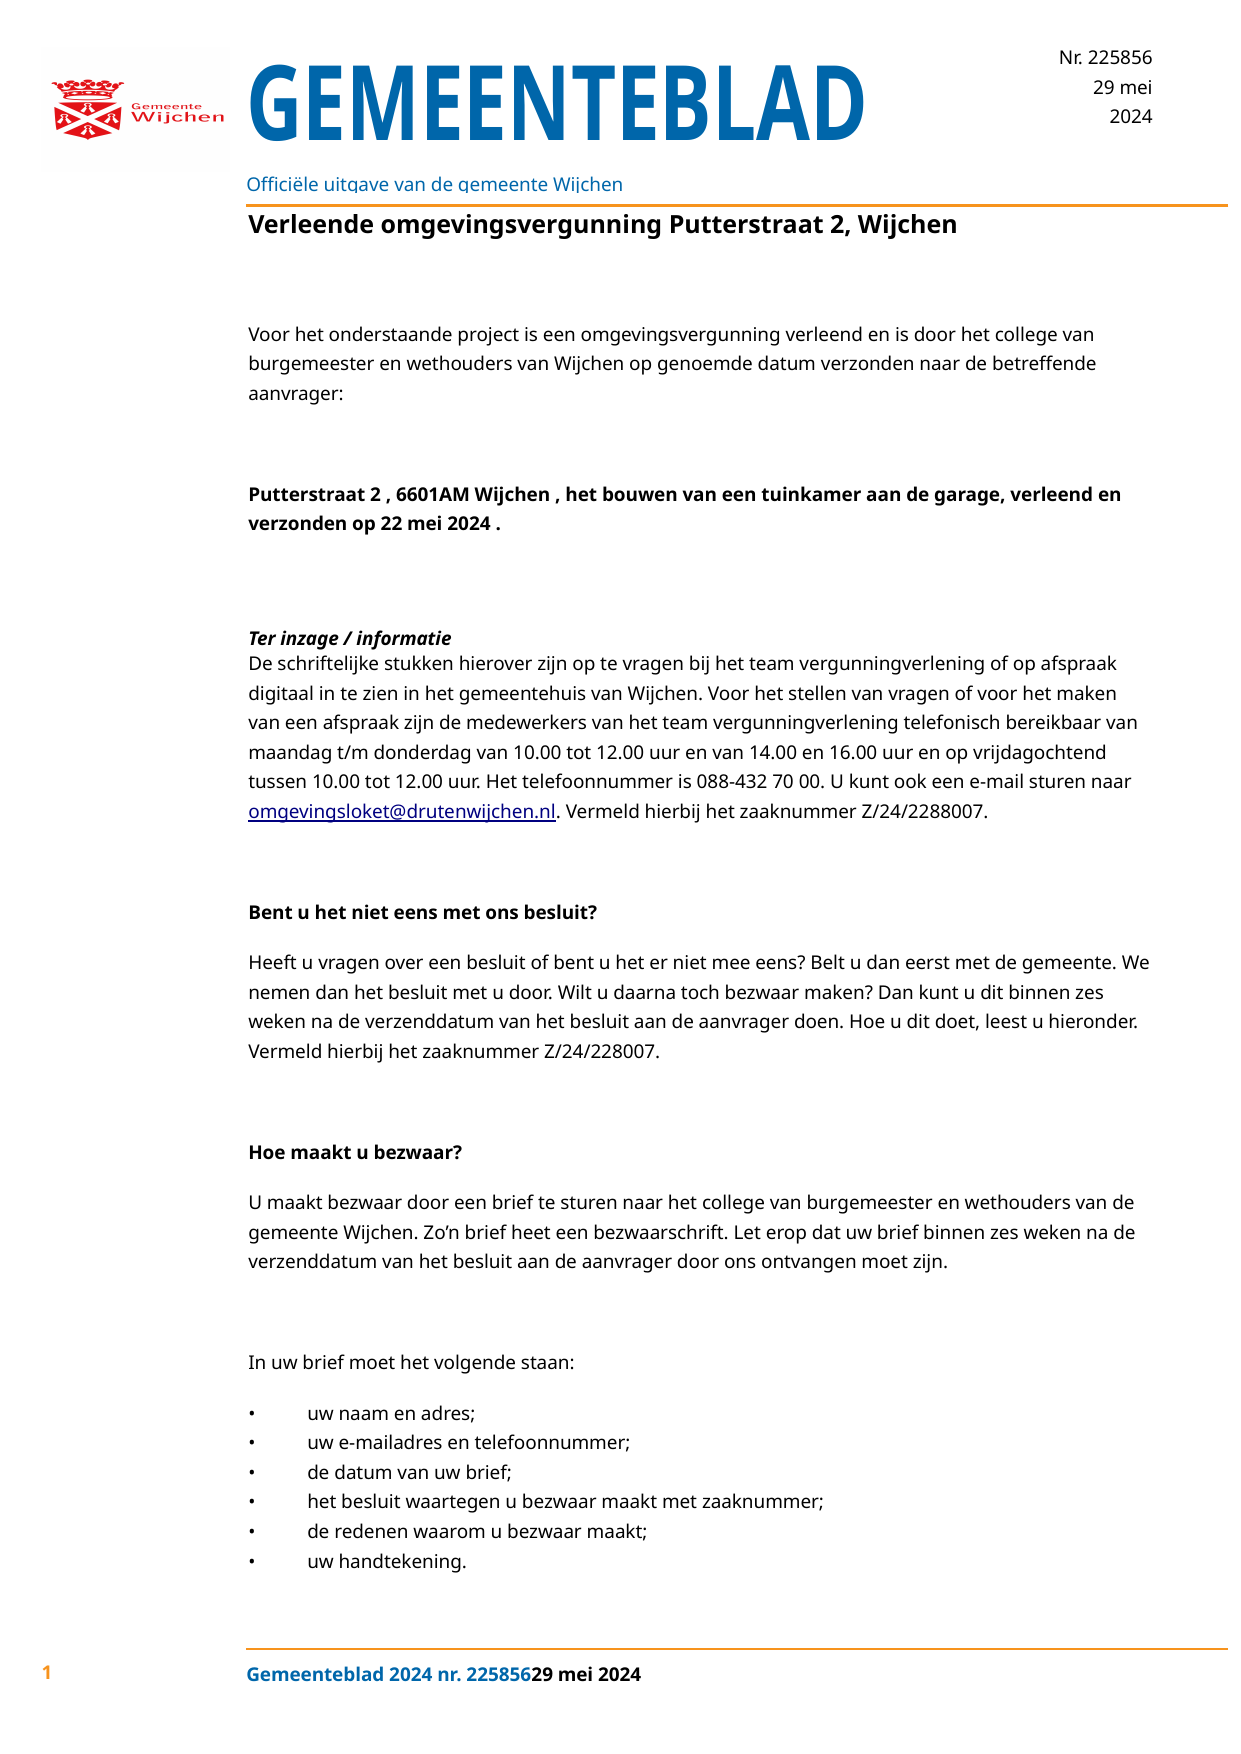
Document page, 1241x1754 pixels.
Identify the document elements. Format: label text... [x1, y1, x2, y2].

text Ter inzage / informatie [248, 625, 1152, 650]
picture [41, 47, 231, 172]
list uw naam en adres; [248, 1400, 1152, 1426]
list de datum van uw brief; [248, 1459, 1152, 1485]
text Heeft u vragen over een besluit of bent u het er niet mee eens? Belt u dan eerst met de gemeente. We nemen dan het besluit met u door. Wilt u daarna toch bezwaar maken? Dan kunt u dit binnen zes weken na de verzenddatum van het besluit aan de aanvrager doen. Hoe u dit doet, leest u hieronder. Vermeld hierbij het zaaknummer Z/24/228007. [248, 949, 1152, 1064]
list de redenen waarom u bezwaar maakt; [248, 1518, 1152, 1544]
text Bent u het niet eens met ons besluit? [248, 899, 1152, 925]
text U maakt bezwaar door een brief te sturen naar het college van burgemeester en wethouders van de gemeente Wijchen. Zo’n brief heet een bezwaarschrift. Let erop dat uw brief binnen zes weken na de verzenddatum van het besluit aan de aanvrager door ons ontvangen moet zijn. [248, 1189, 1152, 1274]
text Voor het onderstaande project is een omgevingsvergunning verleend en is door het college van burgemeester en wethouders van Wijchen op genoemde datum verzonden naar de betreffende aanvrager: [248, 321, 1152, 406]
text In uw brief moet het volgende staan: [248, 1349, 1152, 1375]
list het besluit waartegen u bezwaar maakt met zaaknummer; [248, 1489, 1152, 1514]
text Putterstraat 2 , 6601AM Wijchen , het bouwen van een tuinkamer aan de garage, verleend en verzonden op 22 mei 2024 . [248, 481, 1152, 536]
list uw e-mailadres en telefoonnummer; [248, 1429, 1152, 1455]
text De schriftelijke stukken hierover zijn op te vragen bij het team vergunningverlening of op afspraak digitaal in te zien in het gemeentehuis van Wijchen. Voor het stellen van vragen of voor het maken van een afspraak zijn de medewerkers van het team vergunningverlening telefonisch bereikbaar van maandag t/m donderdag van 10.00 tot 12.00 uur en van 14.00 en 16.00 uur en op vrijdagochtend tussen 10.00 tot 12.00 uur. Het telefoonnummer is 088-432 70 00. U kunt ook een e-mail sturen naar omgevingsloket@drutenwijchen.nl. Vermeld hierbij het zaaknummer Z/24/2288007. [248, 650, 1152, 824]
text Hoe maakt u bezwaar? [248, 1139, 1152, 1165]
text Verleende omgevingsvergunning Putterstraat 2, Wijchen [248, 207, 1152, 241]
list uw handtekening. [248, 1548, 1152, 1574]
